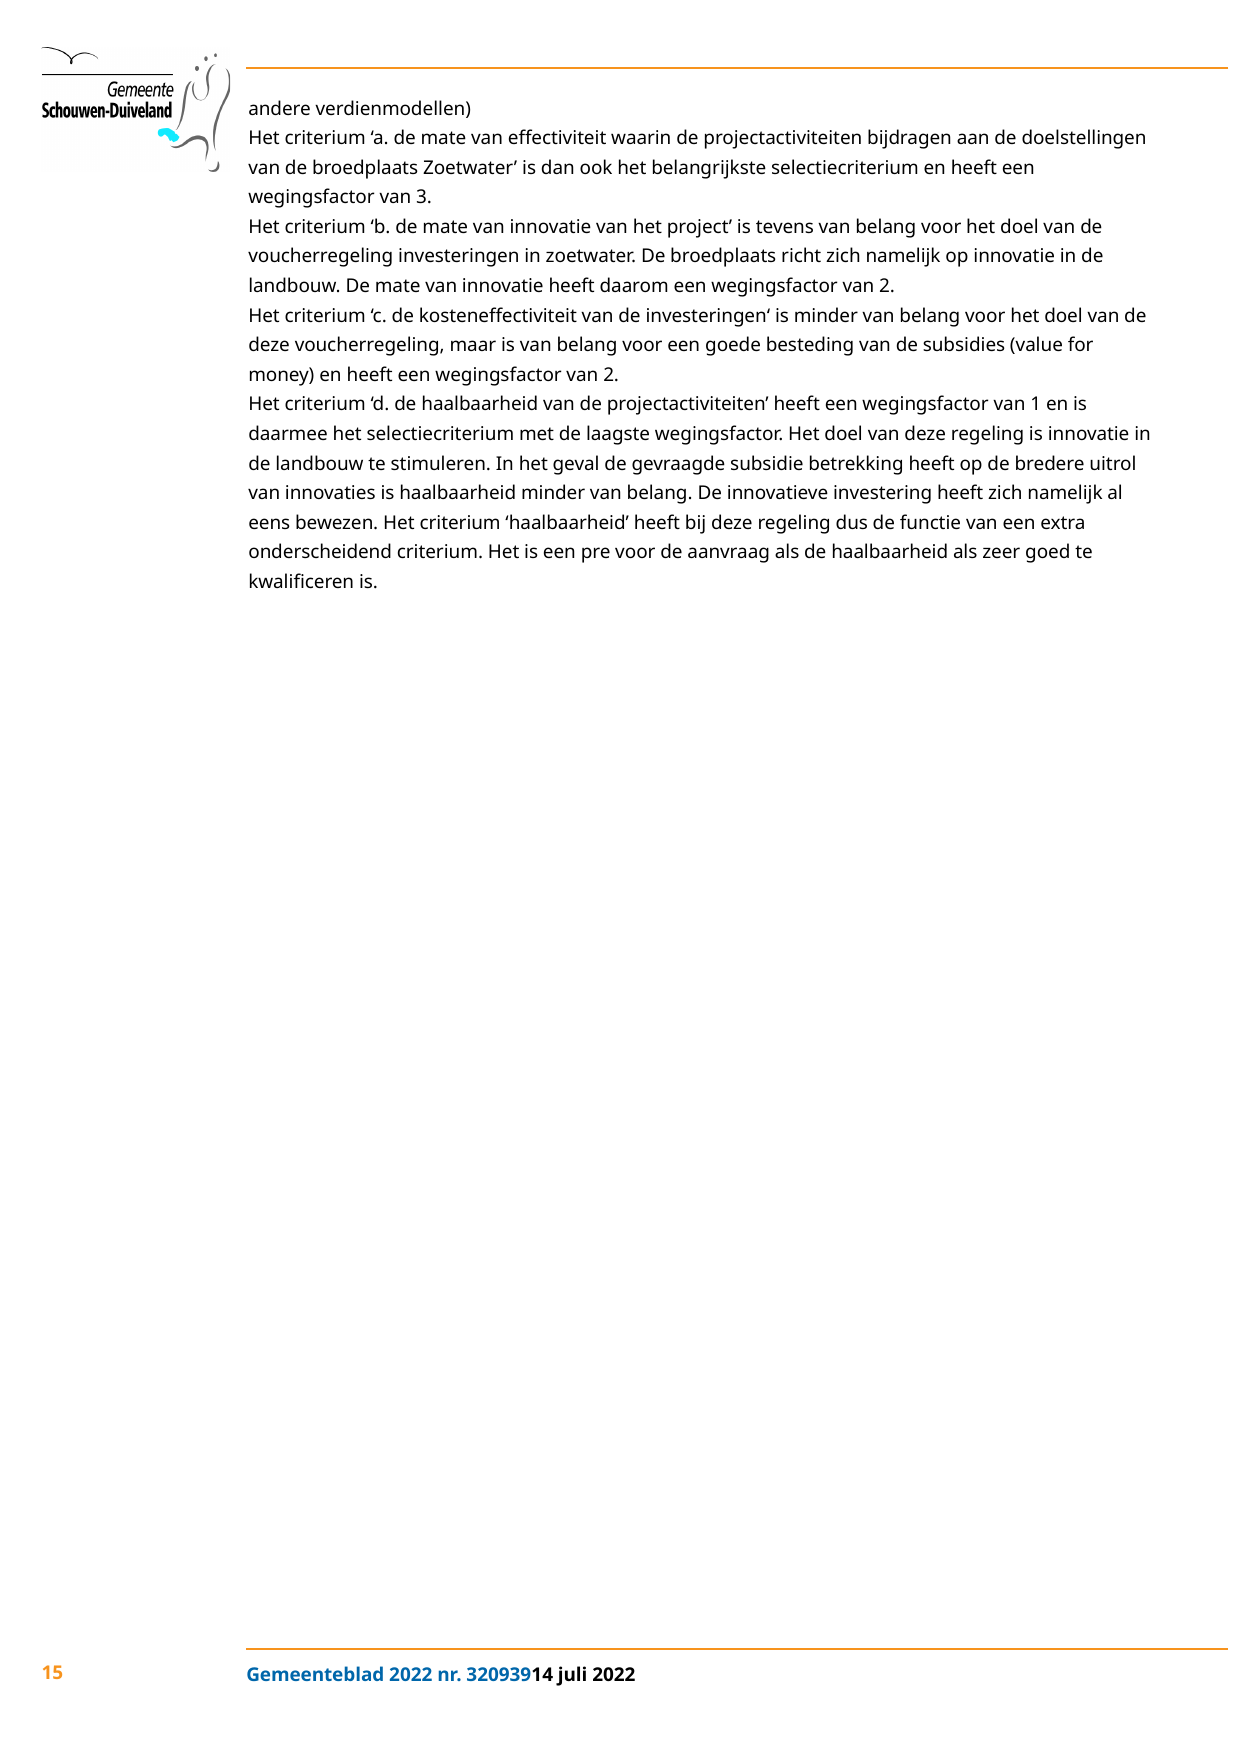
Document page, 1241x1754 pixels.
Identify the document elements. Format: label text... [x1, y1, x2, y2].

picture [41, 47, 231, 172]
text Het criterium ‘a. de mate van effectiviteit waarin de projectactiviteiten bijdragen aan de doelstellingen van de broedplaats Zoetwater’ is dan ook het belangrijkste selectiecriterium en heeft een wegingsfactor van 3. [248, 124, 1152, 209]
text Het criterium ‘c. de kosteneffectiviteit van de investeringen‘ is minder van belang voor het doel van de deze voucherregeling, maar is van belang voor een goede besteding van de subsidies (value for money) en heeft een wegingsfactor van 2. [248, 302, 1152, 387]
text Het criterium ‘b. de mate van innovatie van het project’ is tevens van belang voor het doel van de voucherregeling investeringen in zoetwater. De broedplaats richt zich namelijk op innovatie in de landbouw. De mate van innovatie heeft daarom een wegingsfactor van 2. [248, 213, 1152, 298]
text andere verdienmodellen) [248, 95, 1152, 121]
text Het criterium ‘d. de haalbaarheid van de projectactiviteiten’ heeft een wegingsfactor van 1 en is daarmee het selectiecriterium met de laagste wegingsfactor. Het doel van deze regeling is innovatie in de landbouw te stimuleren. In het geval de gevraagde subsidie betrekking heeft op de bredere uitrol van innovaties is haalbaarheid minder van belang. De innovatieve investering heeft zich namelijk al eens bewezen. Het criterium ‘haalbaarheid’ heeft bij deze regeling dus de functie van een extra onderscheidend criterium. Het is een pre voor de aanvraag als de haalbaarheid als zeer goed te kwalificeren is. [248, 391, 1152, 594]
